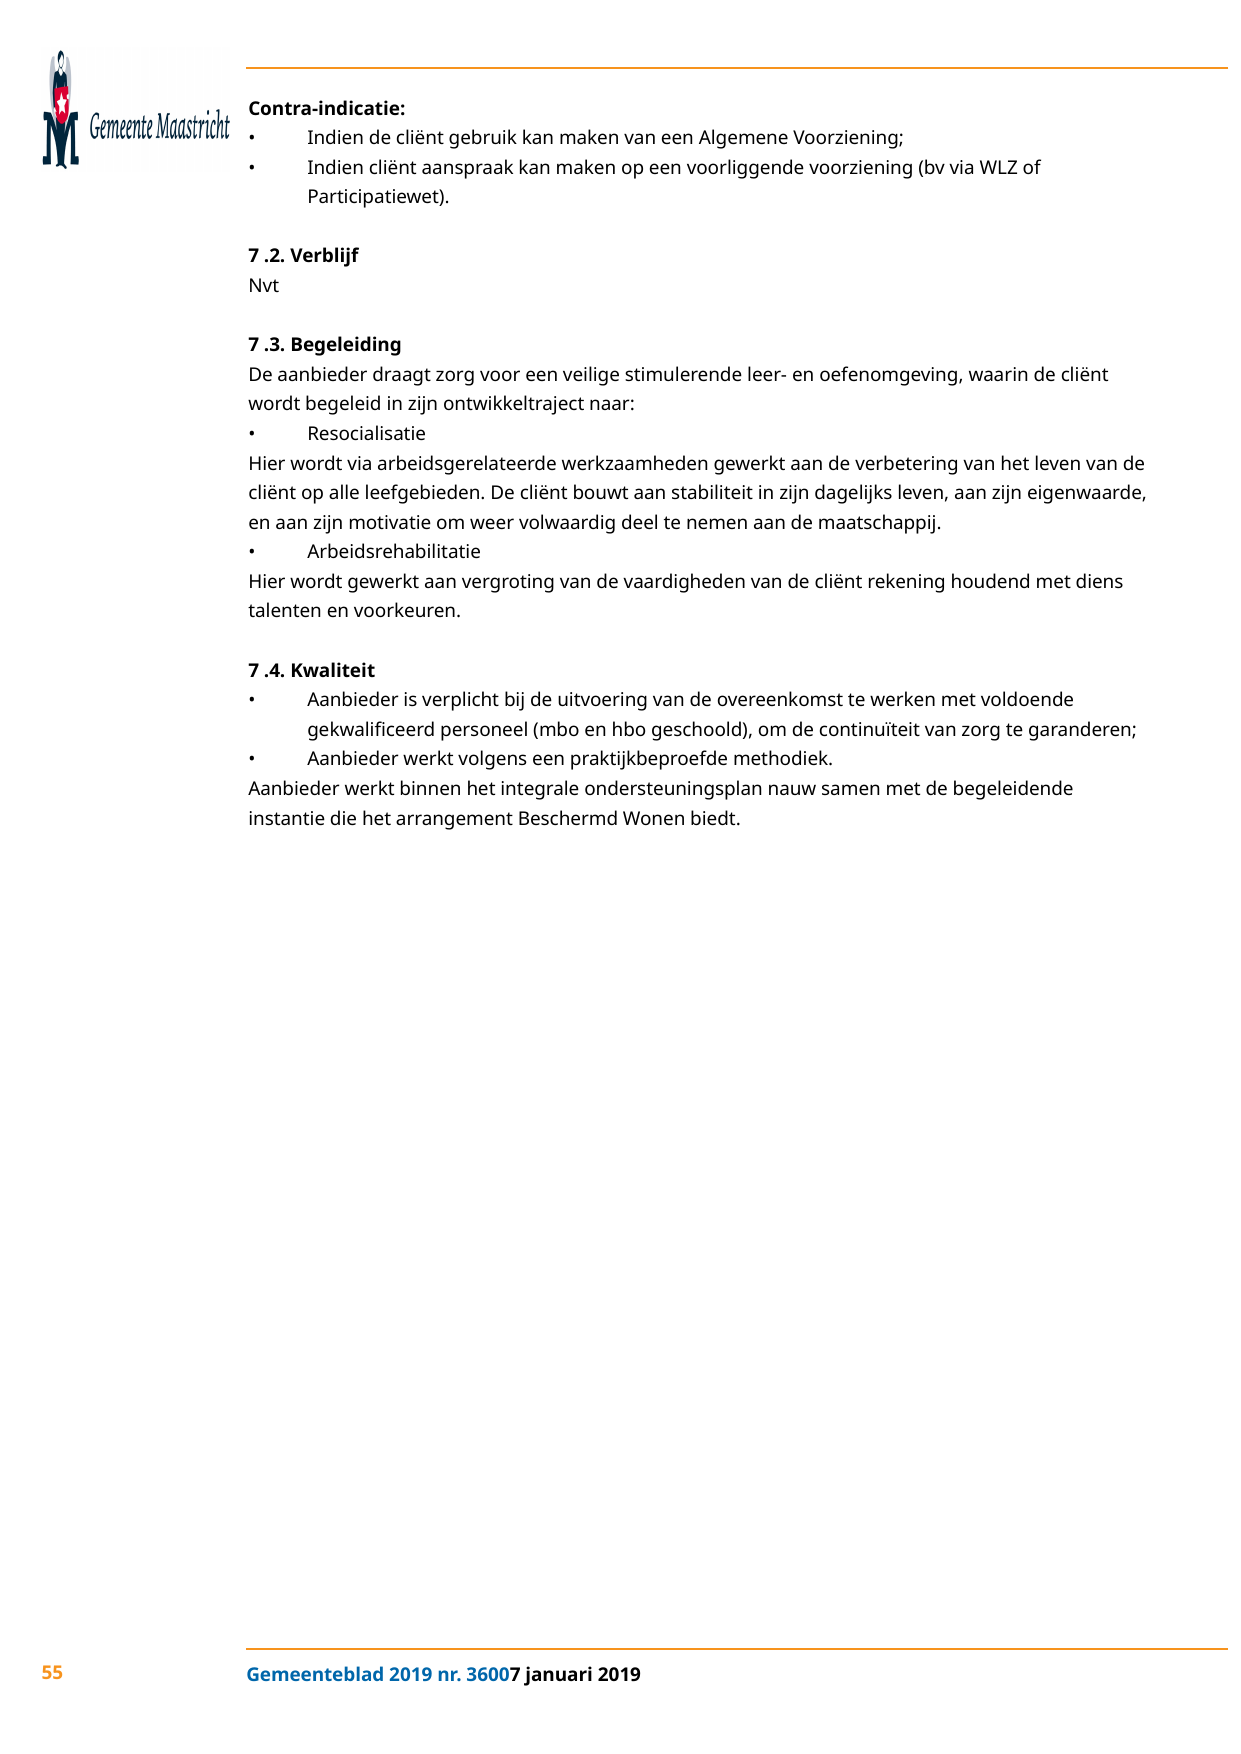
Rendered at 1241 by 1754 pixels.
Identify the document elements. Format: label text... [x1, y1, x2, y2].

list Indien de cliënt gebruik kan maken van een Algemene Voorziening; [248, 124, 1152, 150]
list Arbeidsrehabilitatie [248, 538, 1152, 564]
text Aanbieder werkt binnen het integrale ondersteuningsplan nauw samen met de begeleidende instantie die het arrangement Beschermd Wonen biedt. [248, 775, 1152, 831]
text 7 .2. Verblijf [248, 243, 1152, 268]
text 7 .4. Kwaliteit [248, 657, 1152, 683]
text Contra-indicatie: [248, 95, 1152, 121]
text Nvt [248, 272, 1152, 298]
picture [41, 47, 231, 172]
list Aanbieder is verplicht bij de uitvoering van de overeenkomst te werken met voldoende gekwalificeerd personeel (mbo en hbo geschoold), om de continuïteit van zorg te garanderen; [248, 686, 1152, 742]
text De aanbieder draagt zorg voor een veilige stimulerende leer- en oefenomgeving, waarin de cliënt wordt begeleid in zijn ontwikkeltraject naar: [248, 361, 1152, 416]
list Indien cliënt aanspraak kan maken op een voorliggende voorziening (bv via WLZ of Participatiewet). [248, 154, 1152, 209]
text Hier wordt via arbeidsgerelateerde werkzaamheden gewerkt aan de verbetering van het leven van de cliënt op alle leefgebieden. De cliënt bouwt aan stabiliteit in zijn dagelijks leven, aan zijn eigenwaarde, en aan zijn motivatie om weer volwaardig deel te nemen aan de maatschappij. [248, 450, 1152, 535]
text 7 .3. Begeleiding [248, 331, 1152, 357]
text Hier wordt gewerkt aan vergroting van de vaardigheden van de cliënt rekening houdend met diens talenten en voorkeuren. [248, 568, 1152, 623]
list Aanbieder werkt volgens een praktijkbeproefde methodiek. [248, 746, 1152, 771]
list Resocialisatie [248, 420, 1152, 446]
